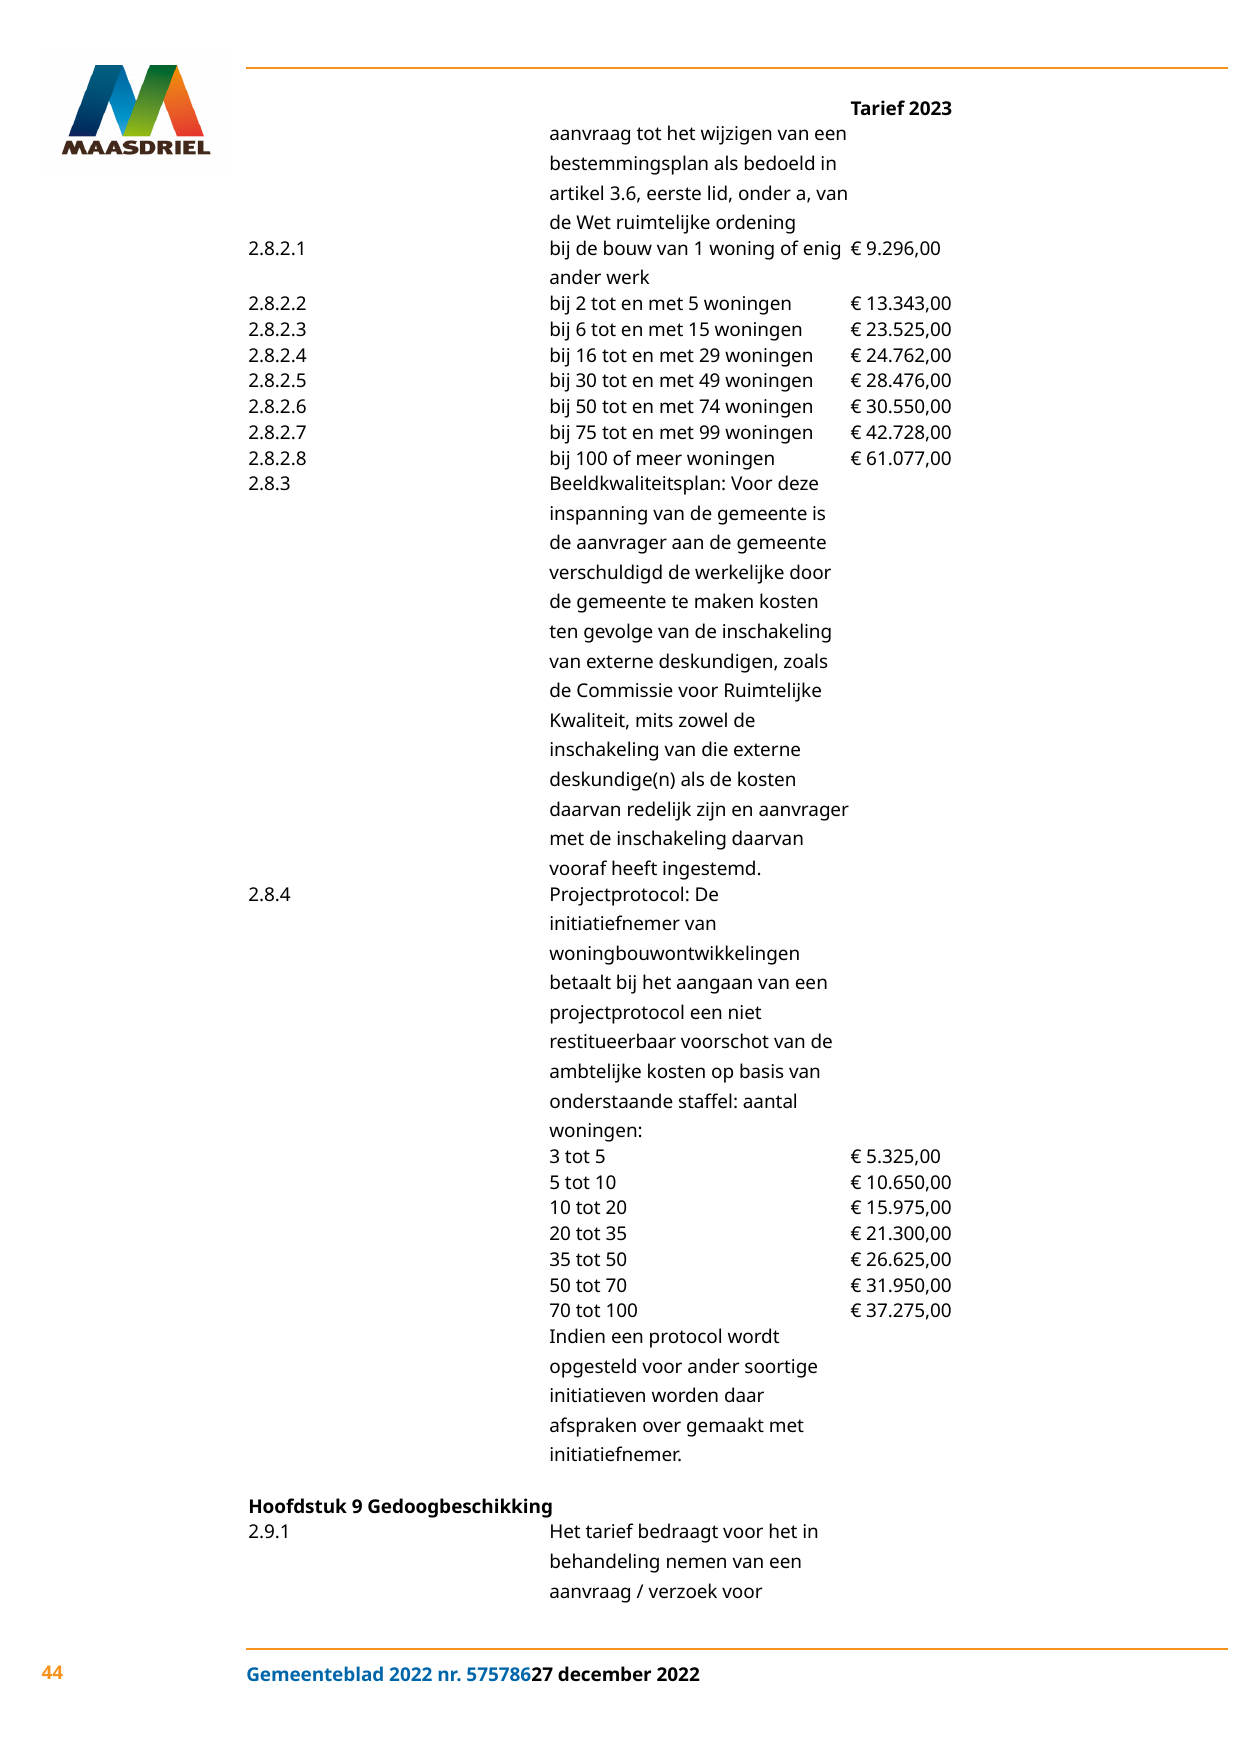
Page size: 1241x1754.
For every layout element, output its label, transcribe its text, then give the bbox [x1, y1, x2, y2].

table_cell € 61.077,00 [850, 445, 1152, 470]
table_cell € 10.650,00 [850, 1169, 1152, 1194]
table_cell € 9.296,00 [850, 235, 1152, 290]
table_cell € 31.950,00 [850, 1272, 1152, 1297]
table_cell bij 50 tot en met 74 woningen [549, 393, 850, 419]
table_cell [248, 1246, 549, 1272]
table_cell [850, 881, 1152, 1143]
table_cell 70 tot 100 [549, 1298, 850, 1323]
table_cell Projectprotocol: De initiatiefnemer van woningbouwontwikkelingen betaalt bij het aangaan van een projectprotocol een niet restitueerbaar voorschot van de ambtelijke kosten op basis van onderstaande staffel: aantal woningen: [549, 881, 850, 1143]
table_cell [248, 1298, 549, 1323]
table_cell 5 tot 10 [549, 1169, 850, 1194]
table_cell bij de bouw van 1 woning of enig ander werk [549, 235, 850, 290]
table_cell 35 tot 50 [549, 1246, 850, 1272]
table_cell 2.8.3 [248, 470, 549, 881]
table_cell 2.8.2.4 [248, 342, 549, 367]
table_cell [248, 1143, 549, 1169]
table_cell bij 16 tot en met 29 woningen [549, 342, 850, 367]
table_cell € 42.728,00 [850, 419, 1152, 445]
table_cell Het tarief bedraagt voor het in behandeling nemen van een aanvraag / verzoek voor [549, 1519, 850, 1604]
table_cell aanvraag tot het wijzigen van een bestemmingsplan als bedoeld in artikel 3.6, eerste lid, onder a, van de Wet ruimtelijke ordening [549, 121, 850, 235]
table_cell [248, 1467, 549, 1493]
table_cell 2.8.2.5 [248, 368, 549, 393]
table_cell [248, 1272, 549, 1297]
table_header [549, 95, 850, 121]
table_cell Indien een protocol wordt opgesteld voor ander soortige initiatieven worden daar afspraken over gemaakt met initiatiefnemer. [549, 1323, 850, 1467]
table_cell [850, 1519, 1152, 1604]
table_cell 3 tot 5 [549, 1143, 850, 1169]
table_cell € 37.275,00 [850, 1298, 1152, 1323]
table_cell [248, 121, 549, 235]
table_cell bij 6 tot en met 15 woningen [549, 316, 850, 342]
table_cell [248, 1195, 549, 1220]
table_cell € 15.975,00 [850, 1195, 1152, 1220]
table_cell [850, 1323, 1152, 1467]
table_cell bij 2 tot en met 5 woningen [549, 290, 850, 316]
table_cell 2.8.4 [248, 881, 549, 1143]
table_cell bij 75 tot en met 99 woningen [549, 419, 850, 445]
table_cell € 26.625,00 [850, 1246, 1152, 1272]
table_header Tarief 2023 [850, 95, 1152, 121]
table_cell Beeldkwaliteitsplan: Voor deze inspanning van de gemeente is de aanvrager aan de gemeente verschuldigd de werkelijke door de gemeente te maken kosten ten gevolge van de inschakeling van externe deskundigen, zoals de Commissie voor Ruimtelijke Kwaliteit, mits zowel de inschakeling van die externe deskundige(n) als de kosten daarvan redelijk zijn en aanvrager met de inschakeling daarvan vooraf heeft ingestemd. [549, 470, 850, 881]
table_cell € 28.476,00 [850, 368, 1152, 393]
table_cell 2.9.1 [248, 1519, 549, 1604]
table_cell € 23.525,00 [850, 316, 1152, 342]
table_cell 2.8.2.6 [248, 393, 549, 419]
table_cell [248, 1220, 549, 1246]
table_header [248, 95, 549, 121]
table_cell [850, 1493, 1152, 1519]
table_cell 20 tot 35 [549, 1220, 850, 1246]
table_cell € 5.325,00 [850, 1143, 1152, 1169]
table_cell 2.8.2.7 [248, 419, 549, 445]
table_cell € 13.343,00 [850, 290, 1152, 316]
table_cell bij 30 tot en met 49 woningen [549, 368, 850, 393]
table_cell [248, 1323, 549, 1467]
table_cell [850, 121, 1152, 235]
table_cell 50 tot 70 [549, 1272, 850, 1297]
table_cell € 30.550,00 [850, 393, 1152, 419]
table_cell € 21.300,00 [850, 1220, 1152, 1246]
table_cell 2.8.2.8 [248, 445, 549, 470]
table_cell [248, 1169, 549, 1194]
table_cell 10 tot 20 [549, 1195, 850, 1220]
picture [41, 47, 231, 172]
table_cell 2.8.2.3 [248, 316, 549, 342]
table_cell € 24.762,00 [850, 342, 1152, 367]
table_cell Hoofdstuk 9 Gedoogbeschikking [248, 1493, 850, 1519]
table_cell [549, 1467, 850, 1493]
table_cell [850, 1467, 1152, 1493]
table_cell bij 100 of meer woningen [549, 445, 850, 470]
table_cell 2.8.2.2 [248, 290, 549, 316]
table_cell [850, 470, 1152, 881]
table_cell 2.8.2.1 [248, 235, 549, 290]
